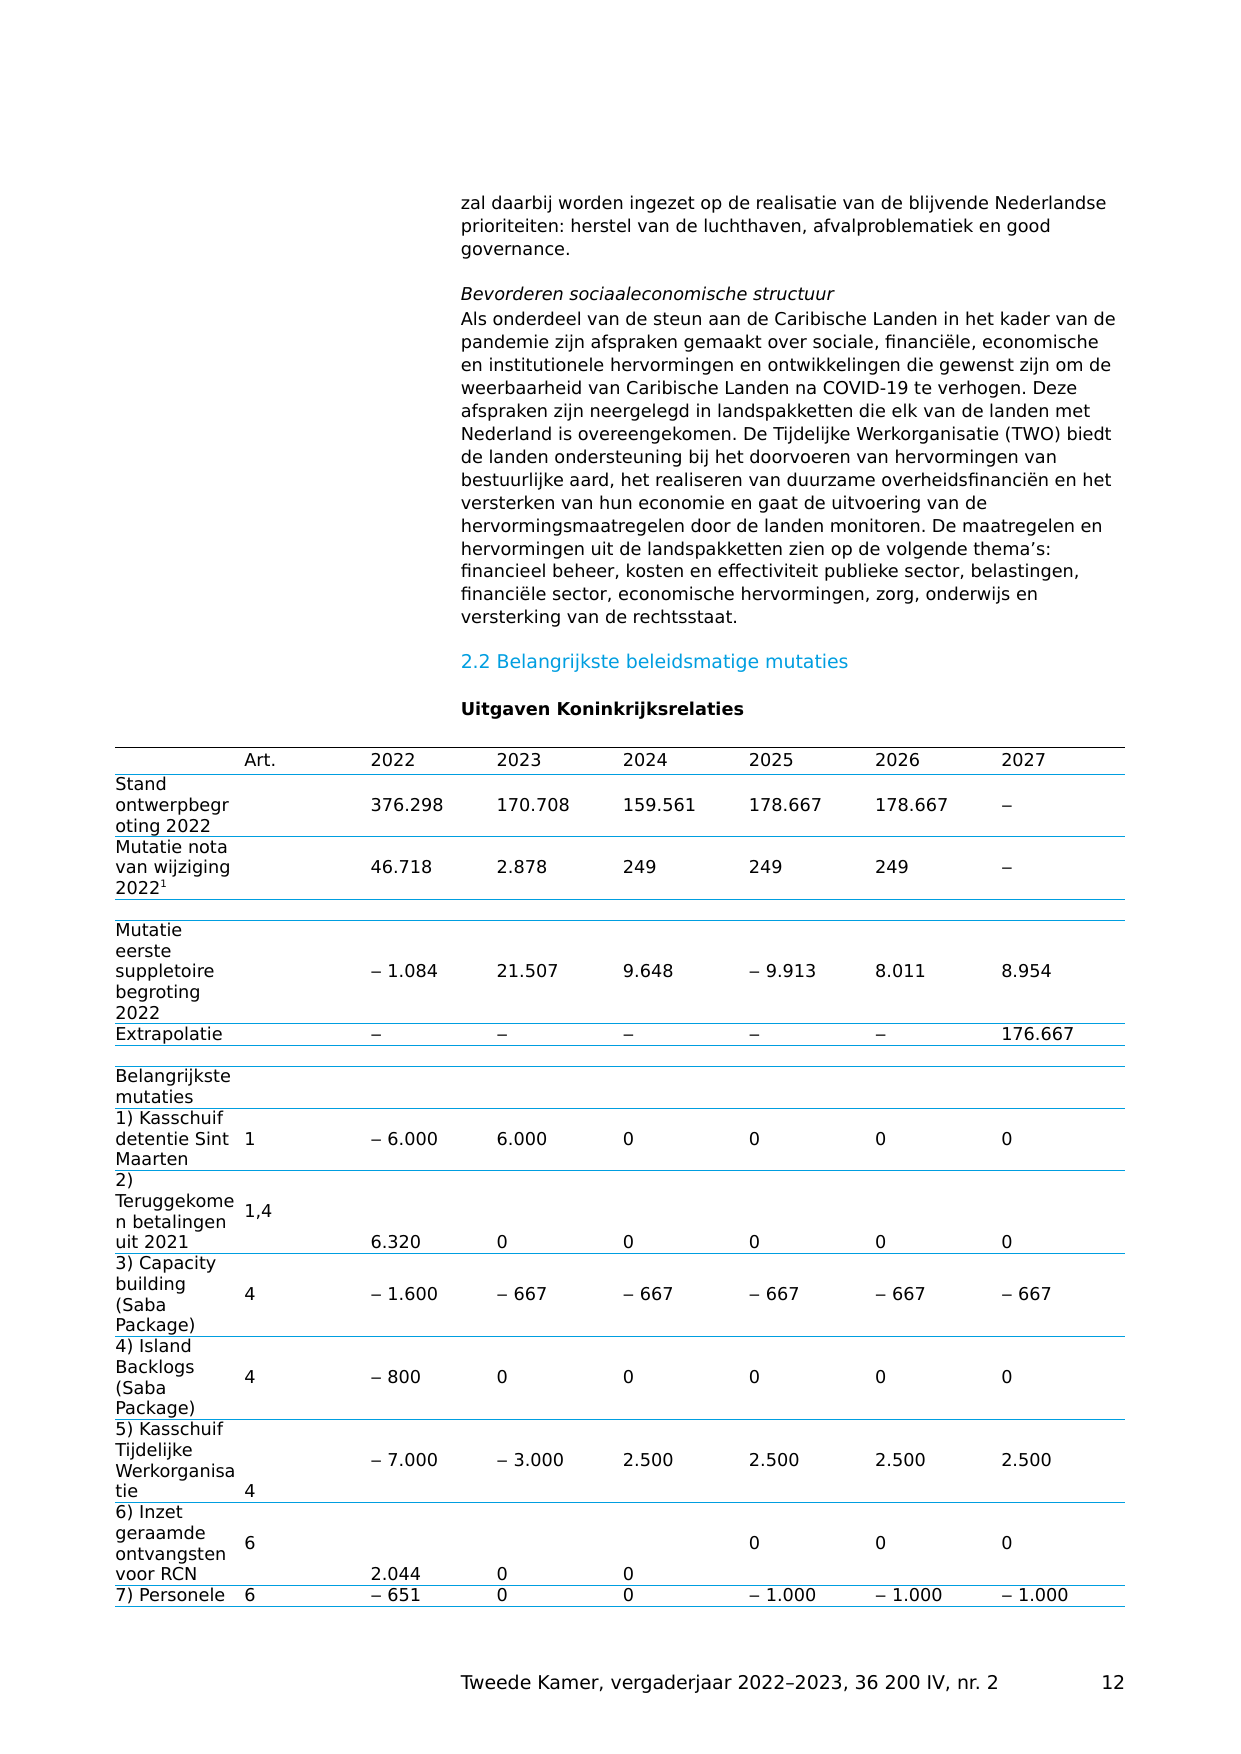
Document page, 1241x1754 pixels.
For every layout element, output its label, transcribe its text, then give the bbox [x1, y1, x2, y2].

table_cell [241, 775, 367, 836]
table_cell 5) Kasschuif Tijdelijke Werkorganisatie [115, 1420, 241, 1502]
table_cell 21.507 [494, 921, 620, 1023]
table_cell 6.000 [494, 1109, 620, 1170]
table_cell ‒ 667 [620, 1254, 746, 1336]
table_cell [620, 1067, 746, 1107]
table_cell [746, 1067, 872, 1107]
table_cell 6) Inzet geraamde ontvangsten voor RCN [115, 1503, 241, 1585]
table_cell 0 [872, 1109, 998, 1170]
table_cell [241, 900, 367, 920]
table_cell 9.648 [620, 921, 746, 1023]
table_cell 0 [998, 1337, 1125, 1419]
table_cell 0 [494, 1337, 620, 1419]
table_cell 0 [746, 1171, 872, 1253]
table_cell 6 [241, 1586, 367, 1606]
table_cell [115, 1046, 241, 1066]
table_cell 6 [241, 1503, 367, 1585]
table_cell [746, 1046, 872, 1066]
table_cell ‒ 1.000 [872, 1586, 998, 1606]
table_cell 249 [620, 837, 746, 898]
table_cell [746, 900, 872, 920]
table_cell ‒ 800 [368, 1337, 493, 1419]
table_cell [241, 1024, 367, 1044]
table_cell 249 [746, 837, 872, 898]
table_cell 0 [872, 1503, 998, 1585]
table_cell 159.561 [620, 775, 746, 836]
table_cell 7) Personele [115, 1586, 241, 1606]
table_cell ‒ 651 [368, 1586, 493, 1606]
table_cell 2026 [872, 748, 998, 774]
table_cell 1 [241, 1109, 367, 1170]
table_cell [998, 1046, 1125, 1066]
table_cell 4 [241, 1254, 367, 1336]
table_cell ‒ 1.000 [746, 1586, 872, 1606]
table_cell ‒ [620, 1024, 746, 1044]
table_cell ‒ [746, 1024, 872, 1044]
table_cell [241, 921, 367, 1023]
table_cell 2022 [368, 748, 493, 774]
table_cell 376.298 [368, 775, 493, 836]
table_cell [115, 748, 241, 774]
table_cell [368, 1067, 493, 1107]
table_cell 178.667 [746, 775, 872, 836]
table_cell 0 [998, 1171, 1125, 1253]
text zal daarbij worden ingezet op de realisatie van de blijvende Nederlandse prioriteiten: herstel van de luchthaven, afvalproblematiek en good governance. [461, 191, 1125, 259]
table_cell 4 [241, 1420, 367, 1502]
table_cell ‒ [872, 1024, 998, 1044]
table_cell ‒ 6.000 [368, 1109, 493, 1170]
table_cell [241, 1067, 367, 1107]
table_cell 0 [494, 1171, 620, 1253]
table_cell 8.011 [872, 921, 998, 1023]
table_cell [241, 837, 367, 898]
table_cell Stand ontwerpbegroting 2022 [115, 775, 241, 836]
table_cell ‒ 3.000 [494, 1420, 620, 1502]
text Bevorderen sociaaleconomische structuur [461, 282, 1125, 305]
text Als onderdeel van de steun aan de Caribische Landen in het kader van de pandemie zijn afspraken gemaakt over sociale, financiële, economische en institutionele hervormingen en ontwikkelingen die gewenst zijn om de weerbaarheid van Caribische Landen na COVID-19 te verhogen. Deze afspraken zijn neergelegd in landspakketten die elk van de landen met Nederland is overeengekomen. De Tijdelijke Werkorganisatie (TWO) biedt de landen ondersteuning bij het doorvoeren van hervormingen van bestuurlijke aard, het realiseren van duurzame overheidsfinanciën en het versterken van hun economie en gaat de uitvoering van de hervormingsmaatregelen door de landen monitoren. De maatregelen en hervormingen uit de landspakketten zien op de volgende thema’s: financieel beheer, kosten en effectiviteit publieke sector, belastingen, financiële sector, economische hervormingen, zorg, onderwijs en versterking van de rechtsstaat. [461, 307, 1125, 628]
table_cell 2.500 [998, 1420, 1125, 1502]
table_cell 0 [620, 1171, 746, 1253]
table_cell 0 [494, 1586, 620, 1606]
table_cell [368, 900, 493, 920]
table_cell ‒ 7.000 [368, 1420, 493, 1502]
table_cell [872, 900, 998, 920]
table_cell ‒ 667 [746, 1254, 872, 1336]
table_cell [241, 1046, 367, 1066]
table_cell 2.500 [746, 1420, 872, 1502]
table_cell 176.667 [998, 1024, 1125, 1044]
table_header Tabel 2 Belangrijkste beleidsmatige uitgavenmutaties t.o.v. vorig jaar (bedragen x € 1.000) [115, 722, 1125, 747]
table_cell 249 [872, 837, 998, 898]
table_cell Extrapolatie [115, 1024, 241, 1044]
table_cell 0 [620, 1503, 746, 1585]
table_cell [494, 1046, 620, 1066]
table_cell ‒ 667 [872, 1254, 998, 1336]
table_cell ‒ [998, 837, 1125, 898]
table_cell 2.500 [872, 1420, 998, 1502]
table_cell [494, 900, 620, 920]
text Uitgaven Koninkrijksrelaties [461, 697, 1125, 720]
table_cell [998, 900, 1125, 920]
table_cell 0 [620, 1337, 746, 1419]
table_cell [620, 900, 746, 920]
table_cell 0 [872, 1337, 998, 1419]
table_cell ‒ 1.084 [368, 921, 493, 1023]
table_cell 4) Island Backlogs (Saba Package) [115, 1337, 241, 1419]
table_cell 0 [620, 1586, 746, 1606]
table_cell 1,4 [241, 1171, 367, 1253]
table_cell Mutatie eerste suppletoire begroting 2022 [115, 921, 241, 1023]
table_cell 2.878 [494, 837, 620, 898]
table_cell 0 [494, 1503, 620, 1585]
table_cell 6.320 [368, 1171, 493, 1253]
table_cell 0 [998, 1109, 1125, 1170]
table_cell 2027 [998, 748, 1125, 774]
table_cell 2) Teruggekomen betalingen uit 2021 [115, 1171, 241, 1253]
table_cell [998, 1067, 1125, 1107]
table_cell 1) Kasschuif detentie Sint Maarten [115, 1109, 241, 1170]
table_cell 2024 [620, 748, 746, 774]
table_cell ‒ [494, 1024, 620, 1044]
title 2.2 Belangrijkste beleidsmatige mutaties [461, 651, 1125, 673]
table_cell 0 [620, 1109, 746, 1170]
table_cell [368, 1046, 493, 1066]
table_cell 2023 [494, 748, 620, 774]
table_cell 8.954 [998, 921, 1125, 1023]
table_cell [620, 1046, 746, 1066]
table_cell 0 [746, 1109, 872, 1170]
table_cell ‒ [368, 1024, 493, 1044]
table_cell ‒ 1.600 [368, 1254, 493, 1336]
table_cell [872, 1046, 998, 1066]
table_cell 0 [872, 1171, 998, 1253]
table_cell 4 [241, 1337, 367, 1419]
table_cell ‒ 9.913 [746, 921, 872, 1023]
table_cell 0 [998, 1503, 1125, 1585]
table_cell [494, 1067, 620, 1107]
table_cell 2.500 [620, 1420, 746, 1502]
table_cell ‒ 667 [998, 1254, 1125, 1336]
table_cell ‒ [998, 775, 1125, 836]
table_cell [872, 1067, 998, 1107]
table_cell Belangrijkste mutaties [115, 1067, 241, 1107]
table_cell ‒ 1.000 [998, 1586, 1125, 1606]
table_cell 0 [746, 1337, 872, 1419]
table_cell [115, 900, 241, 920]
table_cell Art. [241, 748, 367, 774]
table_cell 178.667 [872, 775, 998, 836]
table_cell 170.708 [494, 775, 620, 836]
table_cell 2025 [746, 748, 872, 774]
table_cell ‒ 667 [494, 1254, 620, 1336]
table_cell Mutatie nota van wijziging 20221 [115, 837, 241, 898]
table_cell 0 [746, 1503, 872, 1585]
table_cell 3) Capacity building (Saba Package) [115, 1254, 241, 1336]
table_cell 46.718 [368, 837, 493, 898]
table_cell 2.044 [368, 1503, 493, 1585]
